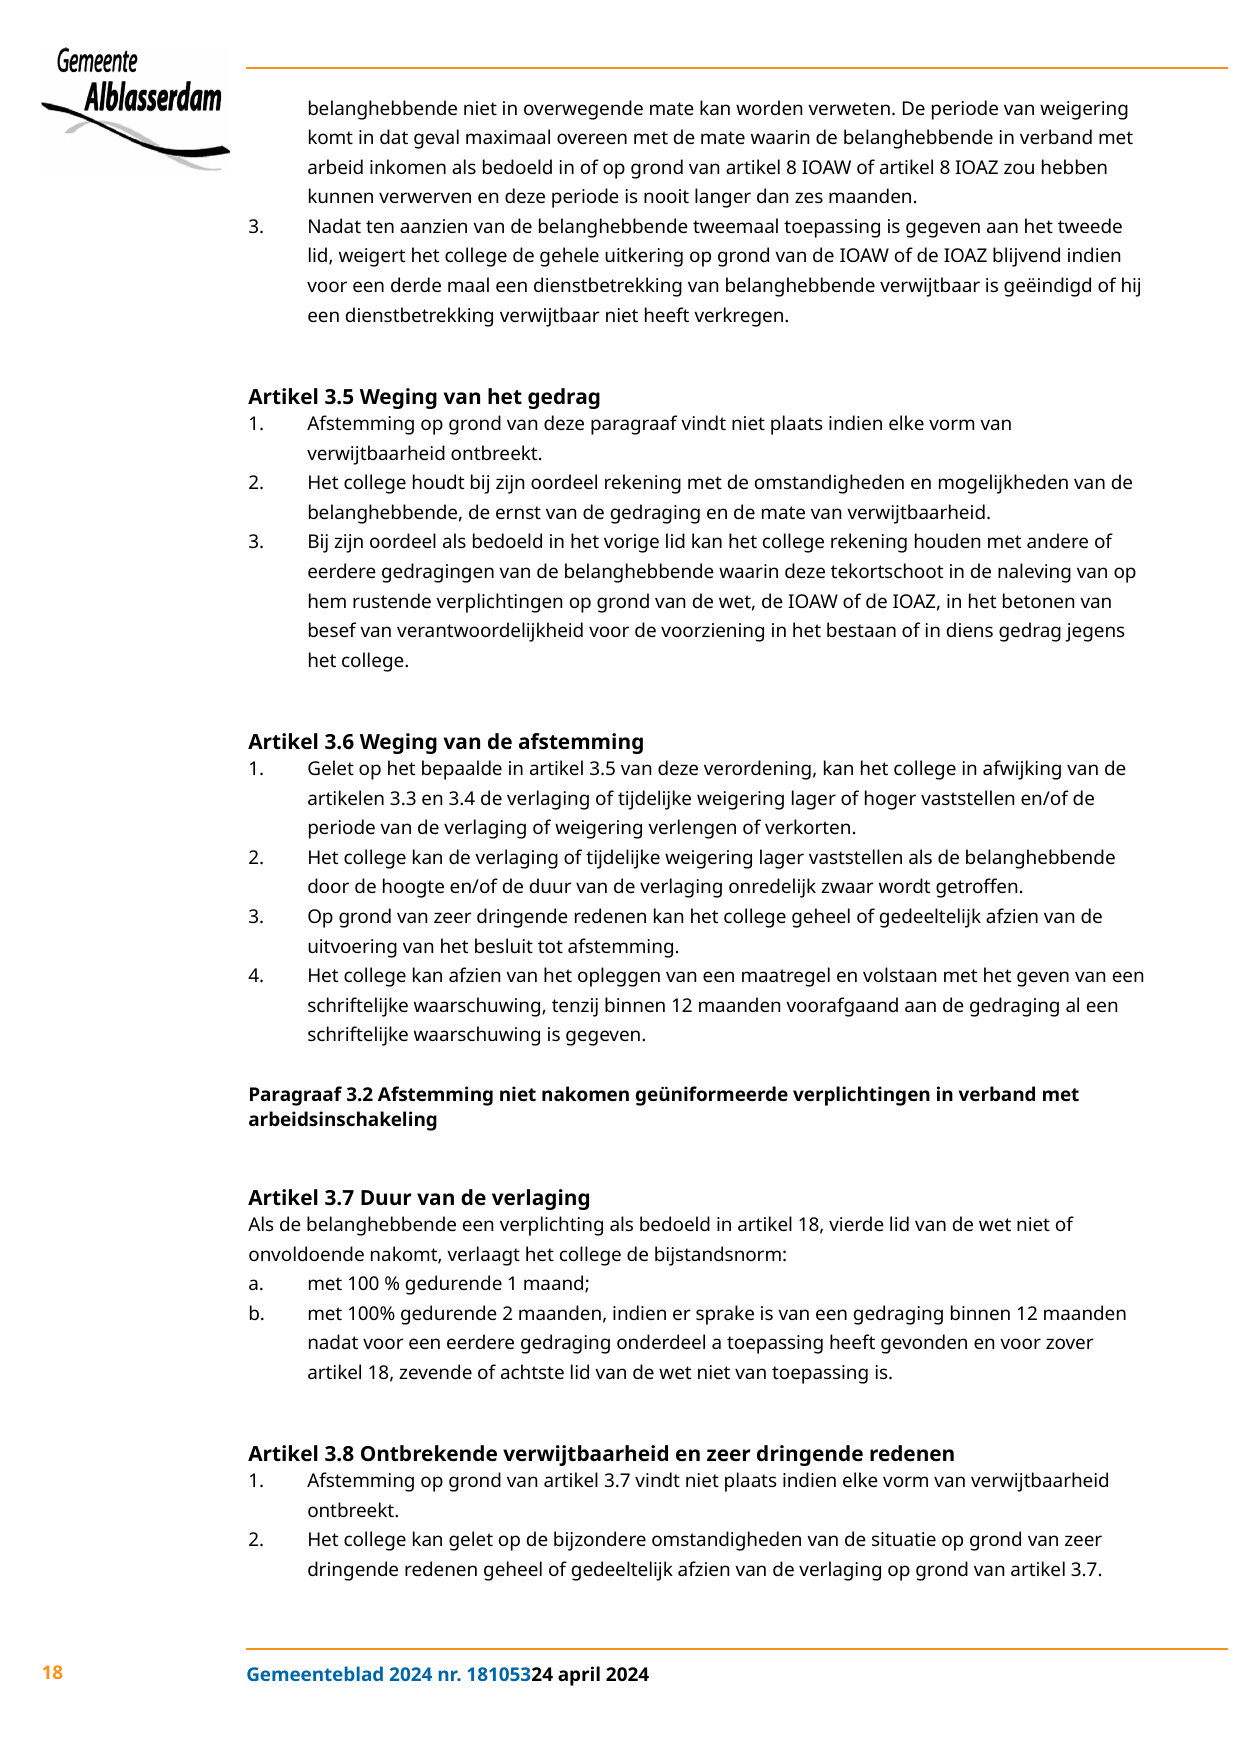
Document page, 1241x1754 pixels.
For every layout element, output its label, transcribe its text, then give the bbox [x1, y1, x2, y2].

list Het college kan gelet op de bijzondere omstandigheden van de situatie op grond van zeer dringende redenen geheel of gedeeltelijk afzien van de verlaging op grond van artikel 3.7. [248, 1527, 1152, 1582]
text Artikel 3.7 Duur van de verlaging [248, 1183, 1152, 1211]
picture [41, 47, 231, 172]
text Als de belanghebbende een verplichting als bedoeld in artikel 18, vierde lid van de wet niet of onvoldoende nakomt, verlaagt het college de bijstandsnorm: [248, 1211, 1152, 1266]
list Het college kan de verlaging of tijdelijke weigering lager vaststellen als de belanghebbende door de hoogte en/of de duur van de verlaging onredelijk zwaar wordt getroffen. [248, 844, 1152, 899]
list Afstemming op grond van artikel 3.7 vindt niet plaats indien elke vorm van verwijtbaarheid ontbreekt. [248, 1467, 1152, 1523]
list Nadat ten aanzien van de belanghebbende tweemaal toepassing is gegeven aan het tweede lid, weigert het college de gehele uitkering op grond van de IOAW of de IOAZ blijvend indien voor een derde maal een dienstbetrekking van belanghebbende verwijtbaar is geëindigd of hij een dienstbetrekking verwijtbaar niet heeft verkregen. [248, 213, 1152, 328]
list Afstemming op grond van deze paragraaf vindt niet plaats indien elke vorm van verwijtbaarheid ontbreekt. [248, 410, 1152, 466]
list Het college houdt bij zijn oordeel rekening met de omstandigheden en mogelijkheden van de belanghebbende, de ernst van de gedraging en de mate van verwijtbaarheid. [248, 469, 1152, 525]
text Artikel 3.6 Weging van de afstemming [248, 727, 1152, 755]
text Paragraaf 3.2 Afstemming niet nakomen geüniformeerde verplichtingen in verband met arbeidsinschakeling [248, 1081, 1152, 1132]
text Artikel 3.5 Weging van het gedrag [248, 382, 1152, 410]
list belanghebbende niet in overwegende mate kan worden verweten. De periode van weigering komt in dat geval maximaal overeen met de mate waarin de belanghebbende in verband met arbeid inkomen als bedoeld in of op grond van artikel 8 IOAW of artikel 8 IOAZ zou hebben kunnen verwerven en deze periode is nooit langer dan zes maanden. [248, 95, 1152, 209]
list Op grond van zeer dringende redenen kan het college geheel of gedeeltelijk afzien van de uitvoering van het besluit tot afstemming. [248, 903, 1152, 959]
list met 100% gedurende 2 maanden, indien er sprake is van een gedraging binnen 12 maanden nadat voor een eerdere gedraging onderdeel a toepassing heeft gevonden en voor zover artikel 18, zevende of achtste lid van de wet niet van toepassing is. [248, 1300, 1152, 1385]
list Het college kan afzien van het opleggen van een maatregel en volstaan met het geven van een schriftelijke waarschuwing, tenzij binnen 12 maanden voorafgaand aan de gedraging al een schriftelijke waarschuwing is gegeven. [248, 962, 1152, 1047]
list Bij zijn oordeel als bedoeld in het vorige lid kan het college rekening houden met andere of eerdere gedragingen van de belanghebbende waarin deze tekortschoot in de naleving van op hem rustende verplichtingen op grond van de wet, de IOAW of de IOAZ, in het betonen van besef van verantwoordelijkheid voor de voorziening in het bestaan of in diens gedrag jegens het college. [248, 529, 1152, 673]
list Gelet op het bepaalde in artikel 3.5 van deze verordening, kan het college in afwijking van de artikelen 3.3 en 3.4 de verlaging of tijdelijke weigering lager of hoger vaststellen en/of de periode van de verlaging of weigering verlengen of verkorten. [248, 755, 1152, 840]
text Artikel 3.8 Ontbrekende verwijtbaarheid en zeer dringende redenen [248, 1439, 1152, 1467]
list met 100 % gedurende 1 maand; [248, 1270, 1152, 1296]
